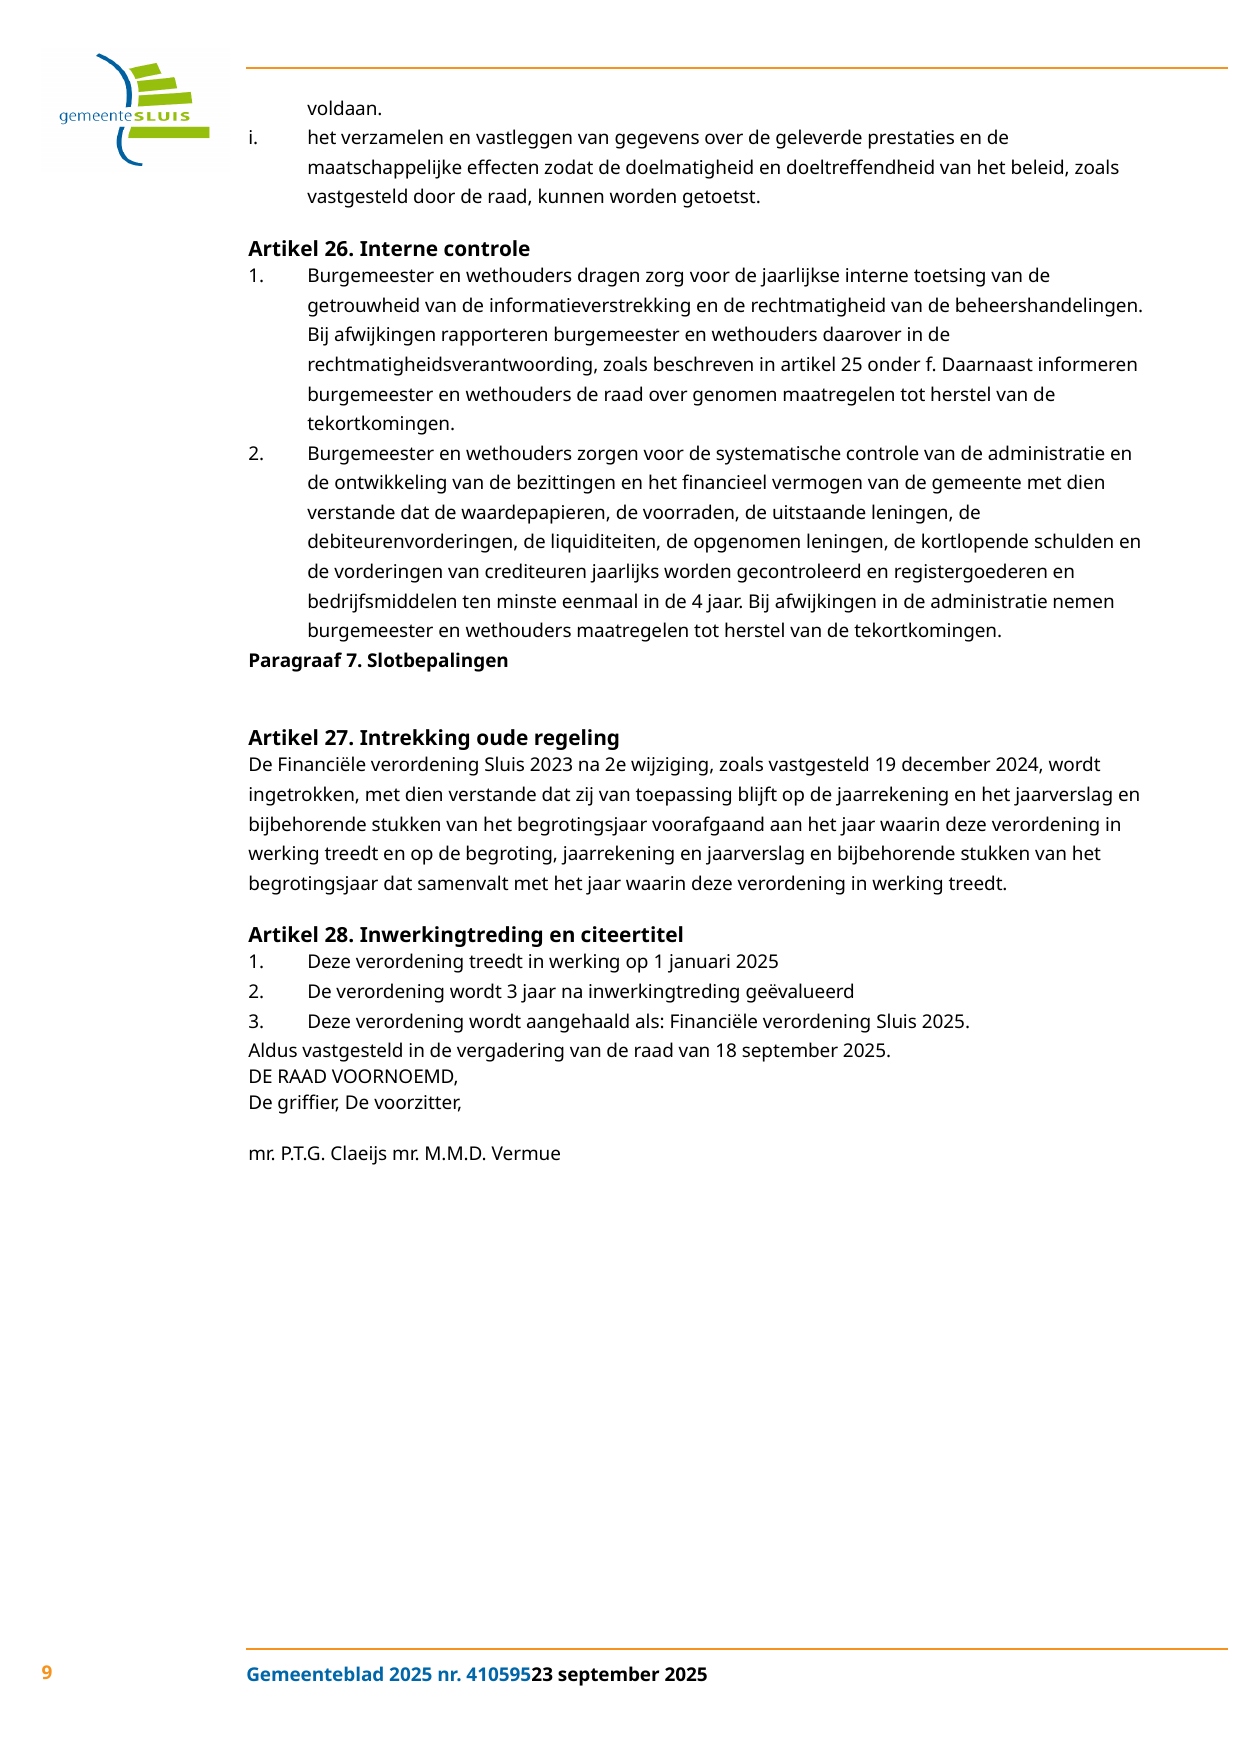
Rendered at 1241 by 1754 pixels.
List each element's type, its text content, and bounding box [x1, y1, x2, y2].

text Artikel 26. Interne controle [248, 234, 1152, 262]
list Deze verordening wordt aangehaald als: Financiële verordening Sluis 2025. [248, 1008, 1152, 1034]
list het verzamelen en vastleggen van gegevens over de geleverde prestaties en de maatschappelijke effecten zodat de doelmatigheid en doeltreffendheid van het beleid, zoals vastgesteld door de raad, kunnen worden getoetst. [248, 124, 1152, 209]
picture [41, 47, 231, 172]
text Artikel 28. Inwerkingtreding en citeertitel [248, 920, 1152, 949]
list Burgemeester en wethouders zorgen voor de systematische controle van de administratie en de ontwikkeling van de bezittingen en het financieel vermogen van de gemeente met dien verstande dat de waardepapieren, de voorraden, de uitstaande leningen, de debiteurenvorderingen, de liquiditeiten, de opgenomen leningen, de kortlopende schulden en de vorderingen van crediteuren jaarlijks worden gecontroleerd en registergoederen en bedrijfsmiddelen ten minste eenmaal in de 4 jaar. Bij afwijkingen in de administratie nemen burgemeester en wethouders maatregelen tot herstel van de tekortkomingen. [248, 440, 1152, 643]
list Burgemeester en wethouders dragen zorg voor de jaarlijkse interne toetsing van de getrouwheid van de informatieverstrekking en de rechtmatigheid van de beheershandelingen. Bij afwijkingen rapporteren burgemeester en wethouders daarover in de rechtmatigheidsverantwoording, zoals beschreven in artikel 25 onder f. Daarnaast informeren burgemeester en wethouders de raad over genomen maatregelen tot herstel van de tekortkomingen. [248, 262, 1152, 436]
list De verordening wordt 3 jaar na inwerkingtreding geëvalueerd [248, 978, 1152, 1004]
text Aldus vastgesteld in de vergadering van de raad van 18 september 2025. [248, 1037, 1152, 1063]
list voldaan. [248, 95, 1152, 121]
text De griffier, De voorzitter, [248, 1089, 1152, 1115]
text Artikel 27. Intrekking oude regeling [248, 723, 1152, 752]
text De Financiële verordening Sluis 2023 na 2e wijziging, zoals vastgesteld 19 december 2024, wordt ingetrokken, met dien verstande dat zij van toepassing blijft op de jaarrekening en het jaarverslag en bijbehorende stukken van het begrotingsjaar voorafgaand aan het jaar waarin deze verordening in werking treedt en op de begroting, jaarrekening en jaarverslag en bijbehorende stukken van het begrotingsjaar dat samenvalt met het jaar waarin deze verordening in werking treedt. [248, 752, 1152, 896]
text Paragraaf 7. Slotbepalingen [248, 647, 1152, 673]
text DE RAAD VOORNOEMD, [248, 1063, 1152, 1089]
list Deze verordening treedt in werking op 1 januari 2025 [248, 949, 1152, 974]
text mr. P.T.G. Claeijs mr. M.M.D. Vermue [248, 1140, 1152, 1166]
